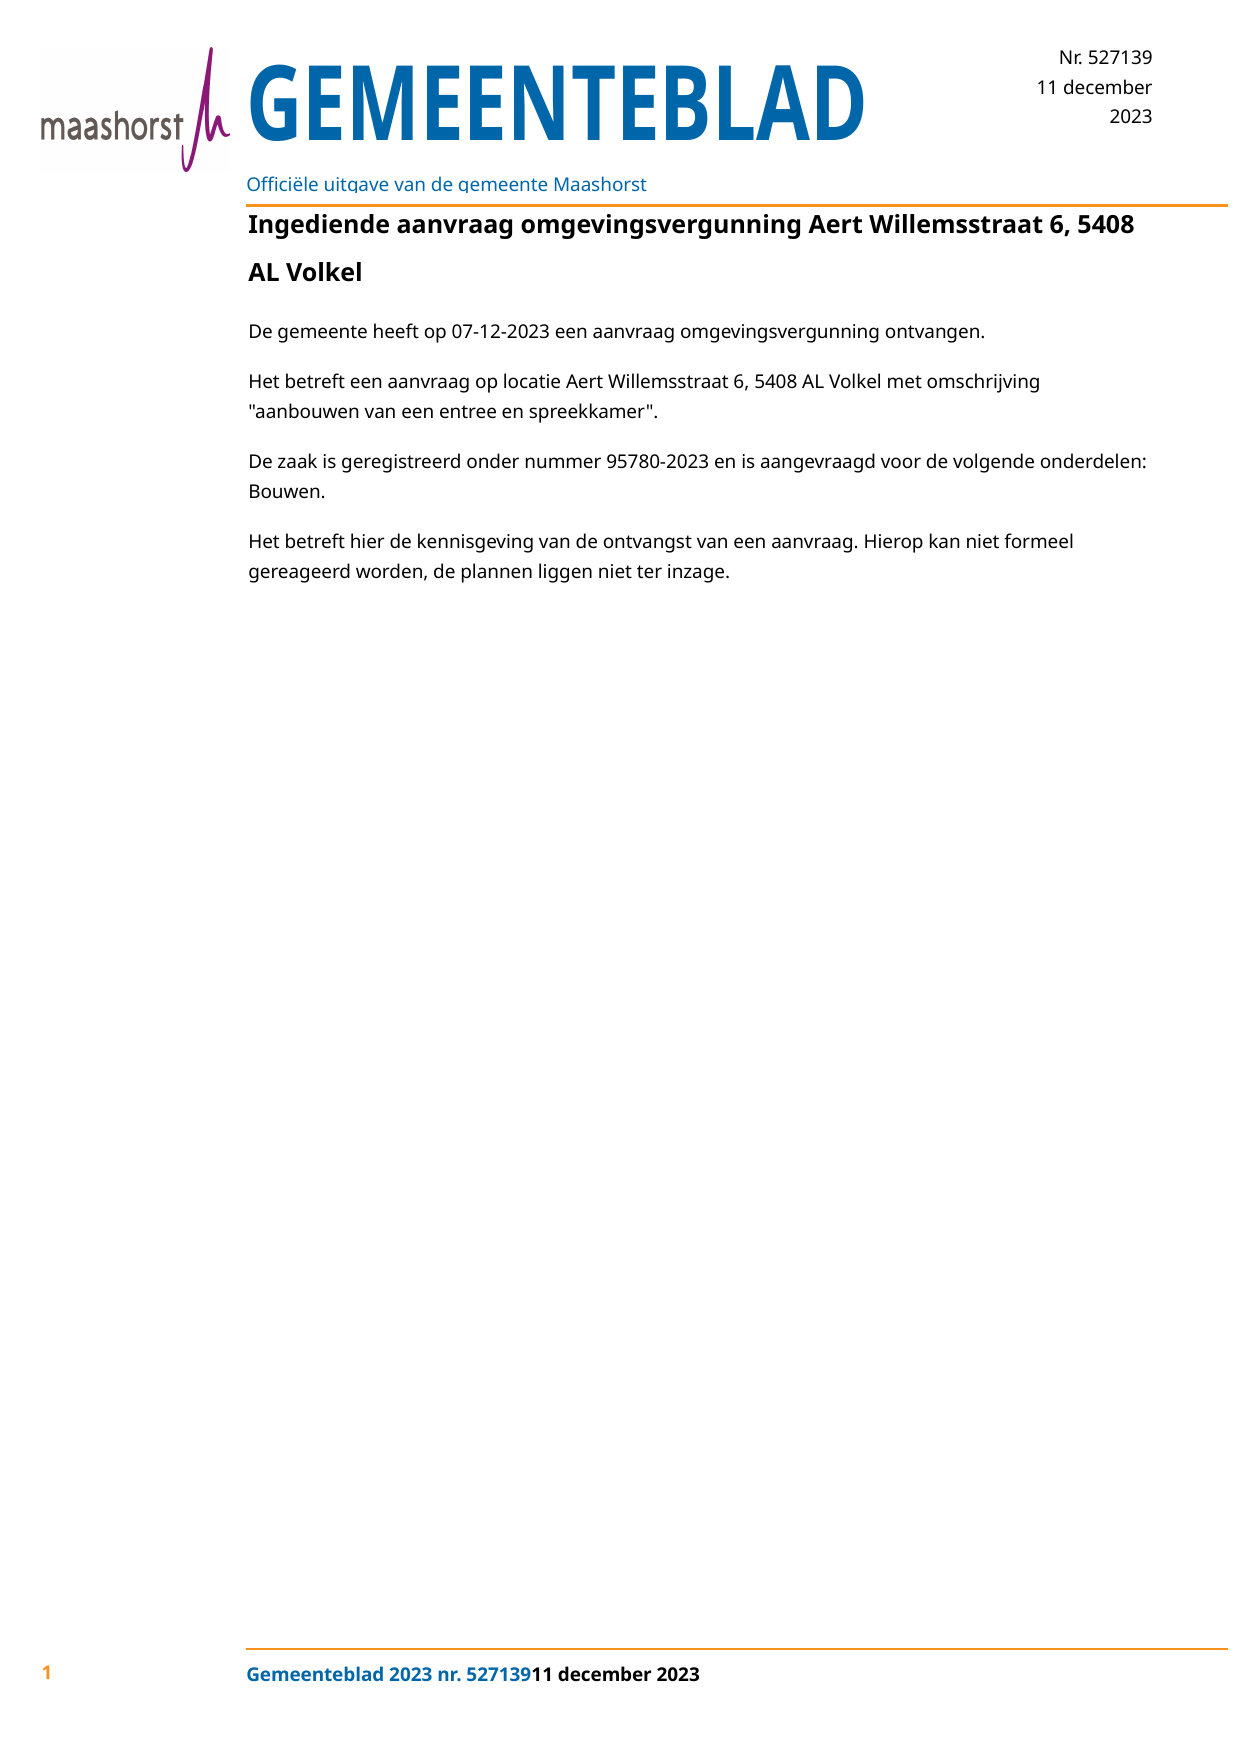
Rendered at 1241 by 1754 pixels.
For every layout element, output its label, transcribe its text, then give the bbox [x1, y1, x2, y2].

picture [41, 47, 231, 172]
text Het betreft een aanvraag op locatie Aert Willemsstraat 6, 5408 AL Volkel met omschrijving "aanbouwen van een entree en spreekkamer". [248, 368, 1152, 424]
text De gemeente heeft op 07-12-2023 een aanvraag omgevingsvergunning ontvangen. [248, 318, 1152, 344]
text Ingediende aanvraag omgevingsvergunning Aert Willemsstraat 6, 5408 AL Volkel [248, 207, 1152, 288]
text De zaak is geregistreerd onder nummer 95780-2023 en is aangevraagd voor de volgende onderdelen: Bouwen. [248, 448, 1152, 504]
text Het betreft hier de kennisgeving van de ontvangst van een aanvraag. Hierop kan niet formeel gereageerd worden, de plannen liggen niet ter inzage. [248, 528, 1152, 584]
